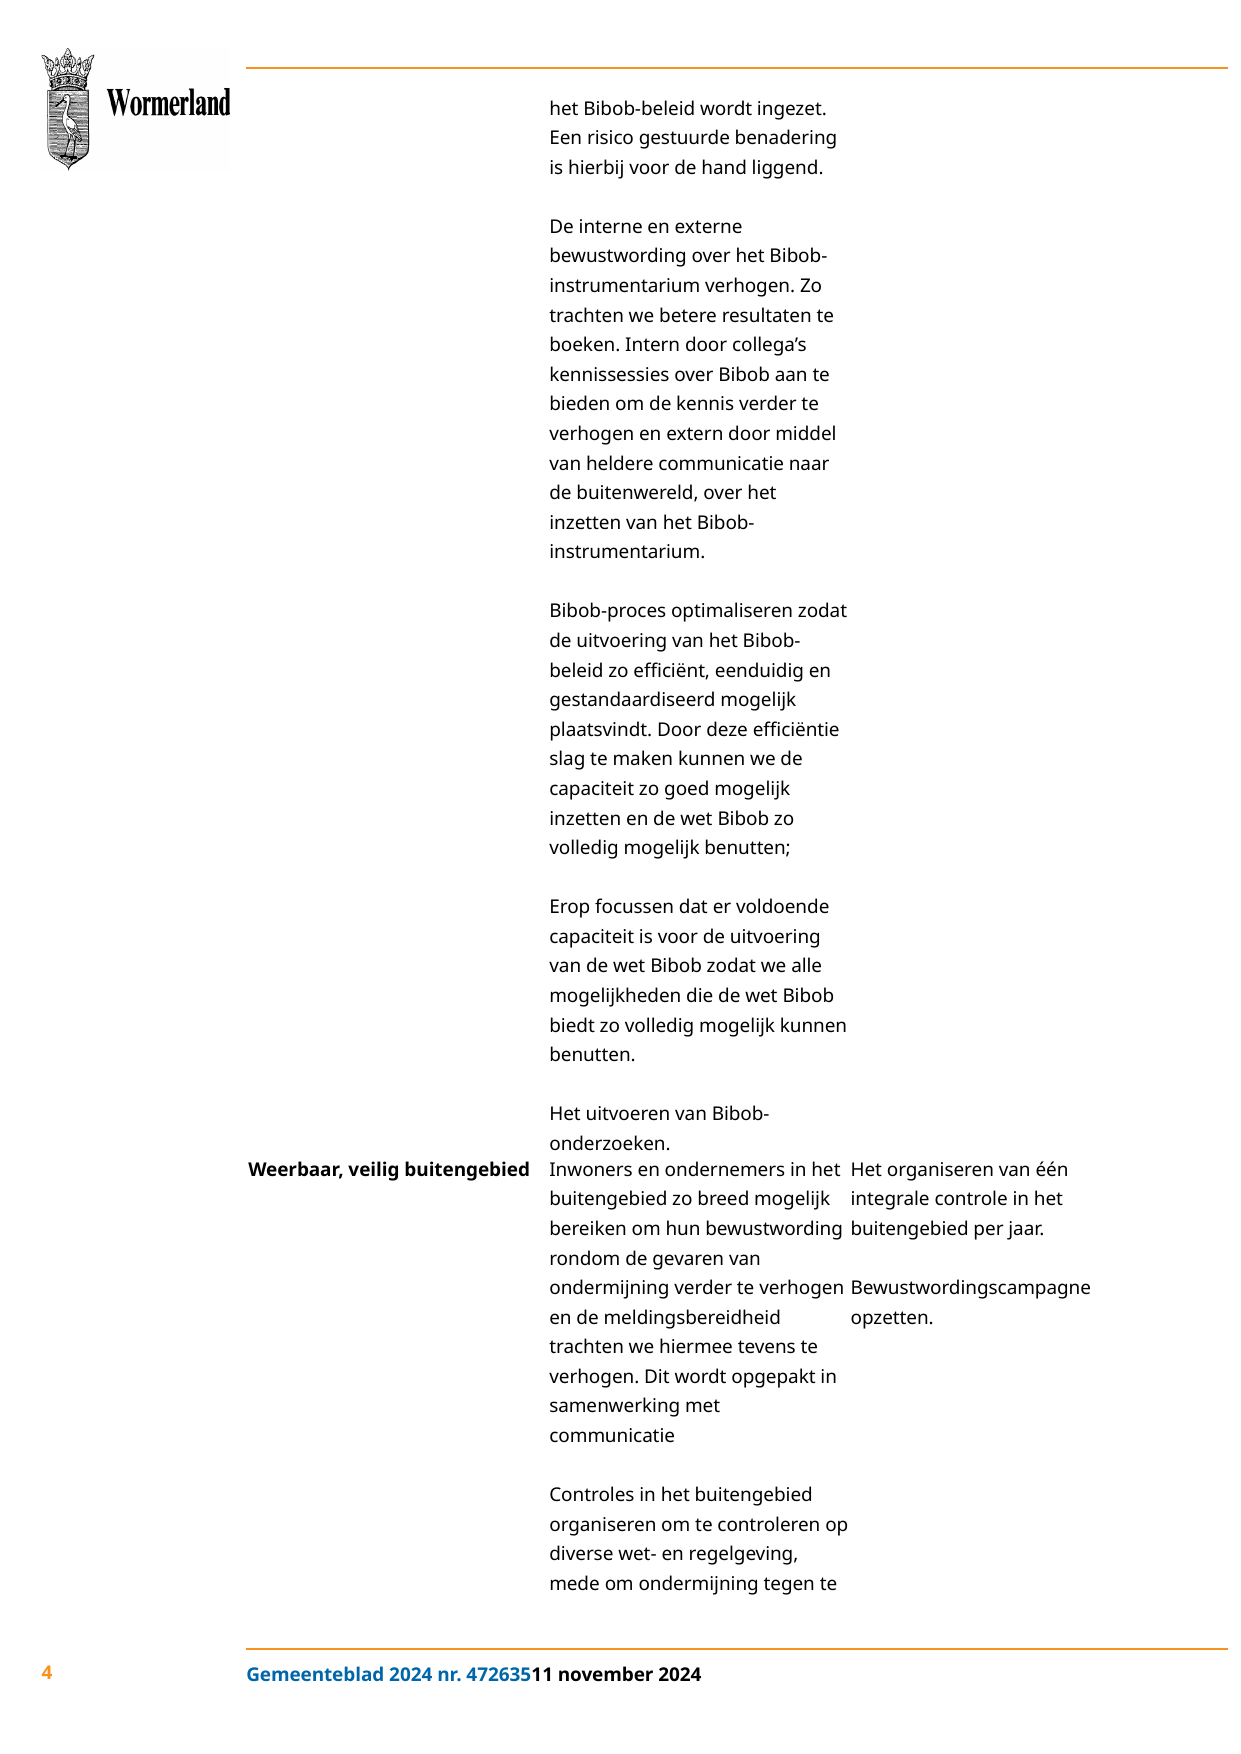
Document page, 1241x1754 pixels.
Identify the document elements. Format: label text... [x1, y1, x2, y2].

table_cell Inwoners en ondernemers in het buitengebied zo breed mogelijk bereiken om hun bewustwording rondom de gevaren van ondermijning verder te verhogen en de meldingsbereidheid trachten we hiermee tevens te verhogen. Dit wordt opgepakt in samenwerking met communicatie Controles in het buitengebied organiseren om te controleren op diverse wet- en regelgeving, mede om ondermijning tegen te [549, 1156, 850, 1596]
table_cell [850, 95, 1152, 1156]
table_cell Het organiseren van één integrale controle in het buitengebied per jaar. Bewustwordingscampagne opzetten. [850, 1156, 1152, 1596]
table_cell het Bibob-beleid wordt ingezet. Een risico gestuurde benadering is hierbij voor de hand liggend. De interne en externe bewustwording over het Bibob-instrumentarium verhogen. Zo trachten we betere resultaten te boeken. Intern door collega’s kennissessies over Bibob aan te bieden om de kennis verder te verhogen en extern door middel van heldere communicatie naar de buitenwereld, over het inzetten van het Bibob-instrumentarium. Bibob-proces optimaliseren zodat de uitvoering van het Bibob-beleid zo efficiënt, eenduidig en gestandaardiseerd mogelijk plaatsvindt. Door deze efficiëntie slag te maken kunnen we de capaciteit zo goed mogelijk inzetten en de wet Bibob zo volledig mogelijk benutten; Erop focussen dat er voldoende capaciteit is voor de uitvoering van de wet Bibob zodat we alle mogelijkheden die de wet Bibob biedt zo volledig mogelijk kunnen benutten. Het uitvoeren van Bibob-onderzoeken. [549, 95, 850, 1156]
table_cell [248, 95, 549, 1156]
picture [41, 47, 231, 172]
table_cell Weerbaar, veilig buitengebied [248, 1156, 549, 1596]
